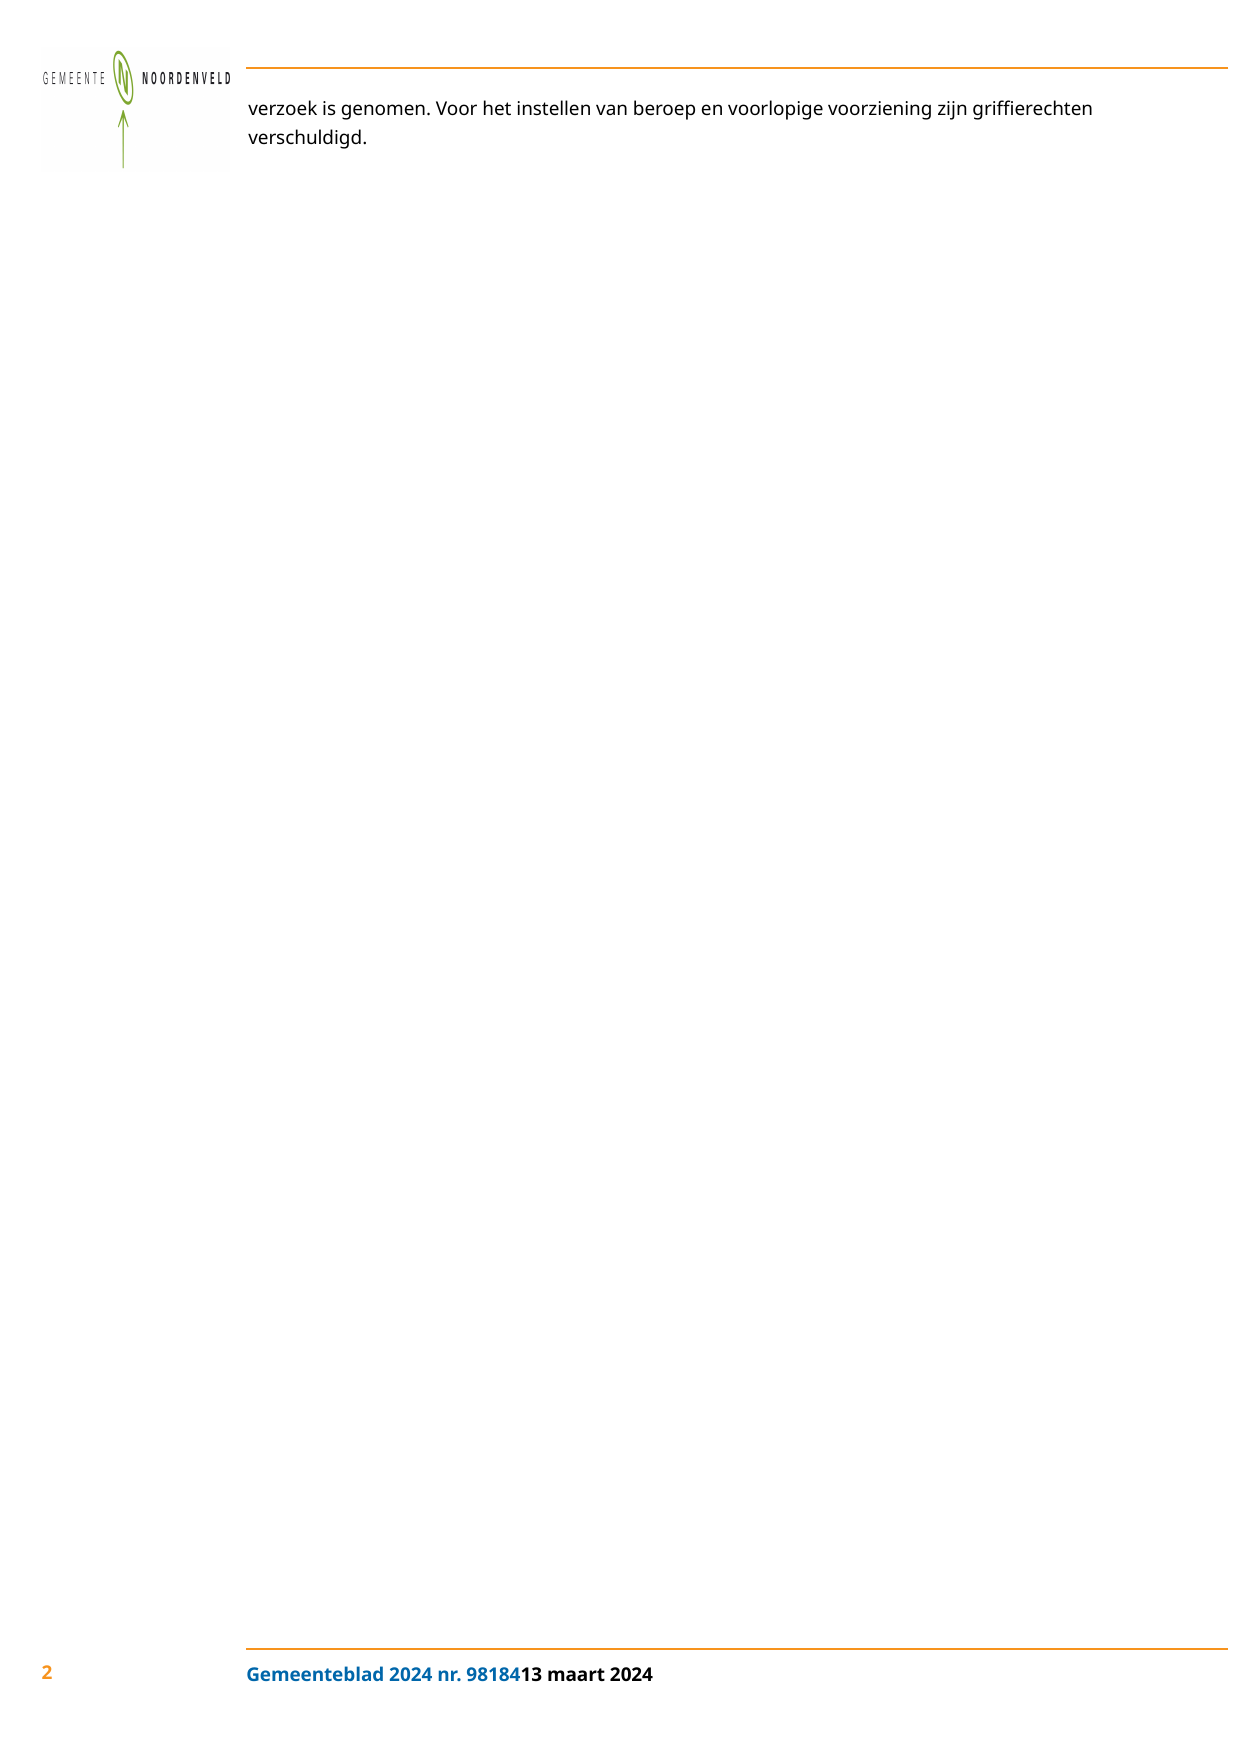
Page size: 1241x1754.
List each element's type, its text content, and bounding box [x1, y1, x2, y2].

text verzoek is genomen. Voor het instellen van beroep en voorlopige voorziening zijn griffierechten verschuldigd. [248, 95, 1152, 150]
picture [41, 47, 231, 172]
